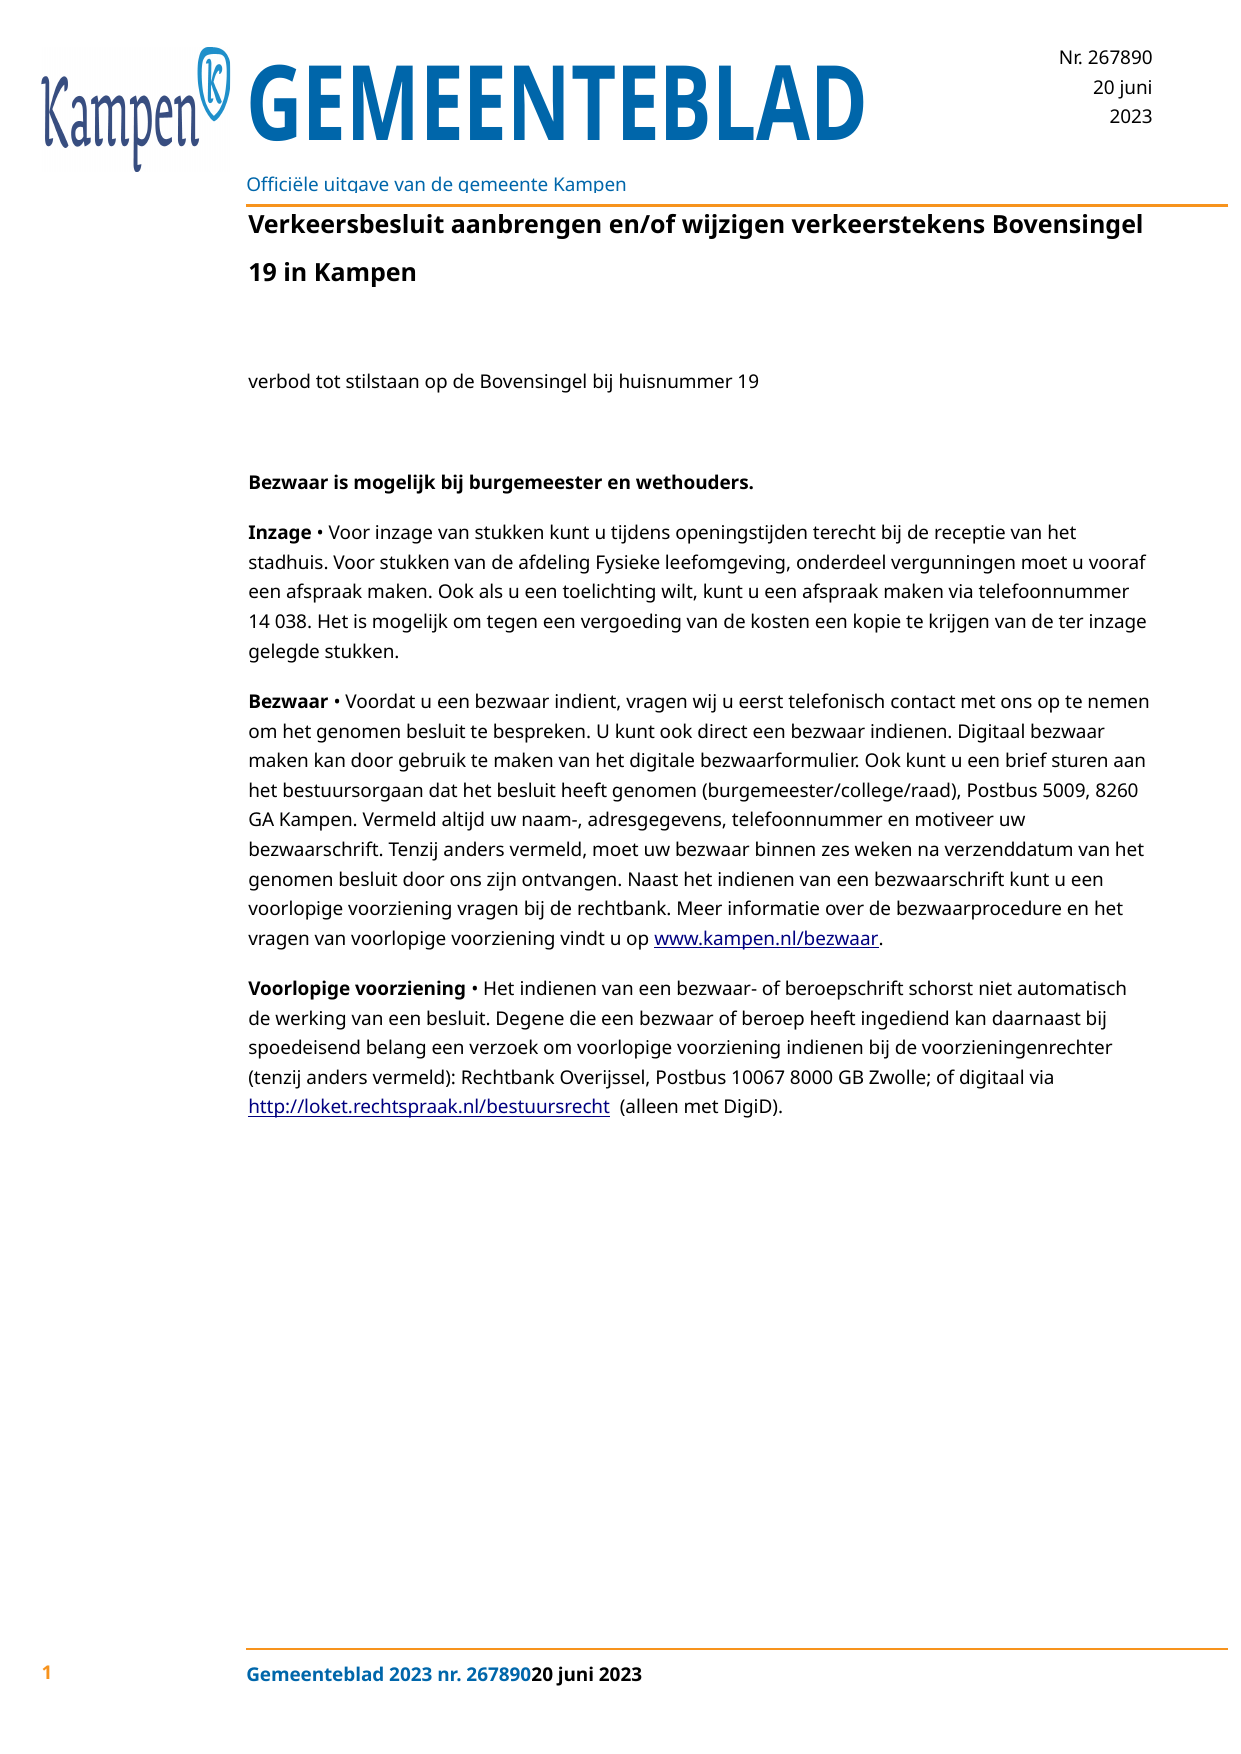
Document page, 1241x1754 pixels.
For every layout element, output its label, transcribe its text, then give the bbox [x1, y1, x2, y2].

text Bezwaar is mogelijk bij burgemeester en wethouders. [248, 469, 1152, 495]
text Inzage • Voor inzage van stukken kunt u tijdens openingstijden terecht bij de receptie van het stadhuis. Voor stukken van de afdeling Fysieke leefomgeving, onderdeel vergunningen moet u vooraf een afspraak maken. Ook als u een toelichting wilt, kunt u een afspraak maken via telefoonnummer 14 038. Het is mogelijk om tegen een vergoeding van de kosten een kopie te krijgen van de ter inzage gelegde stukken. [248, 519, 1152, 664]
picture [41, 47, 231, 172]
text Voorlopige voorziening • Het indienen van een bezwaar- of beroepschrift schorst niet automatisch de werking van een besluit. Degene die een bezwaar of beroep heeft ingediend kan daarnaast bij spoedeisend belang een verzoek om voorlopige voorziening indienen bij de voorzieningenrechter (tenzij anders vermeld): Rechtbank Overijssel, Postbus 10067 8000 GB Zwolle; of digitaal via http://loket.rechtspraak.nl/bestuursrecht (alleen met DigiD). [248, 975, 1152, 1119]
text Verkeersbesluit aanbrengen en/of wijzigen verkeerstekens Bovensingel 19 in Kampen [248, 207, 1152, 288]
text verbod tot stilstaan op de Bovensingel bij huisnummer 19 [248, 368, 1152, 394]
text Bezwaar • Voordat u een bezwaar indient, vragen wij u eerst telefonisch contact met ons op te nemen om het genomen besluit te bespreken. U kunt ook direct een bezwaar indienen. Digitaal bezwaar maken kan door gebruik te maken van het digitale bezwaarformulier. Ook kunt u een brief sturen aan het bestuursorgaan dat het besluit heeft genomen (burgemeester/college/raad), Postbus 5009, 8260 GA Kampen. Vermeld altijd uw naam-, adresgegevens, telefoonnummer en motiveer uw bezwaarschrift. Tenzij anders vermeld, moet uw bezwaar binnen zes weken na verzenddatum van het genomen besluit door ons zijn ontvangen. Naast het indienen van een bezwaarschrift kunt u een voorlopige voorziening vragen bij de rechtbank. Meer informatie over de bezwaarprocedure en het vragen van voorlopige voorziening vindt u op www.kampen.nl/bezwaar. [248, 688, 1152, 951]
